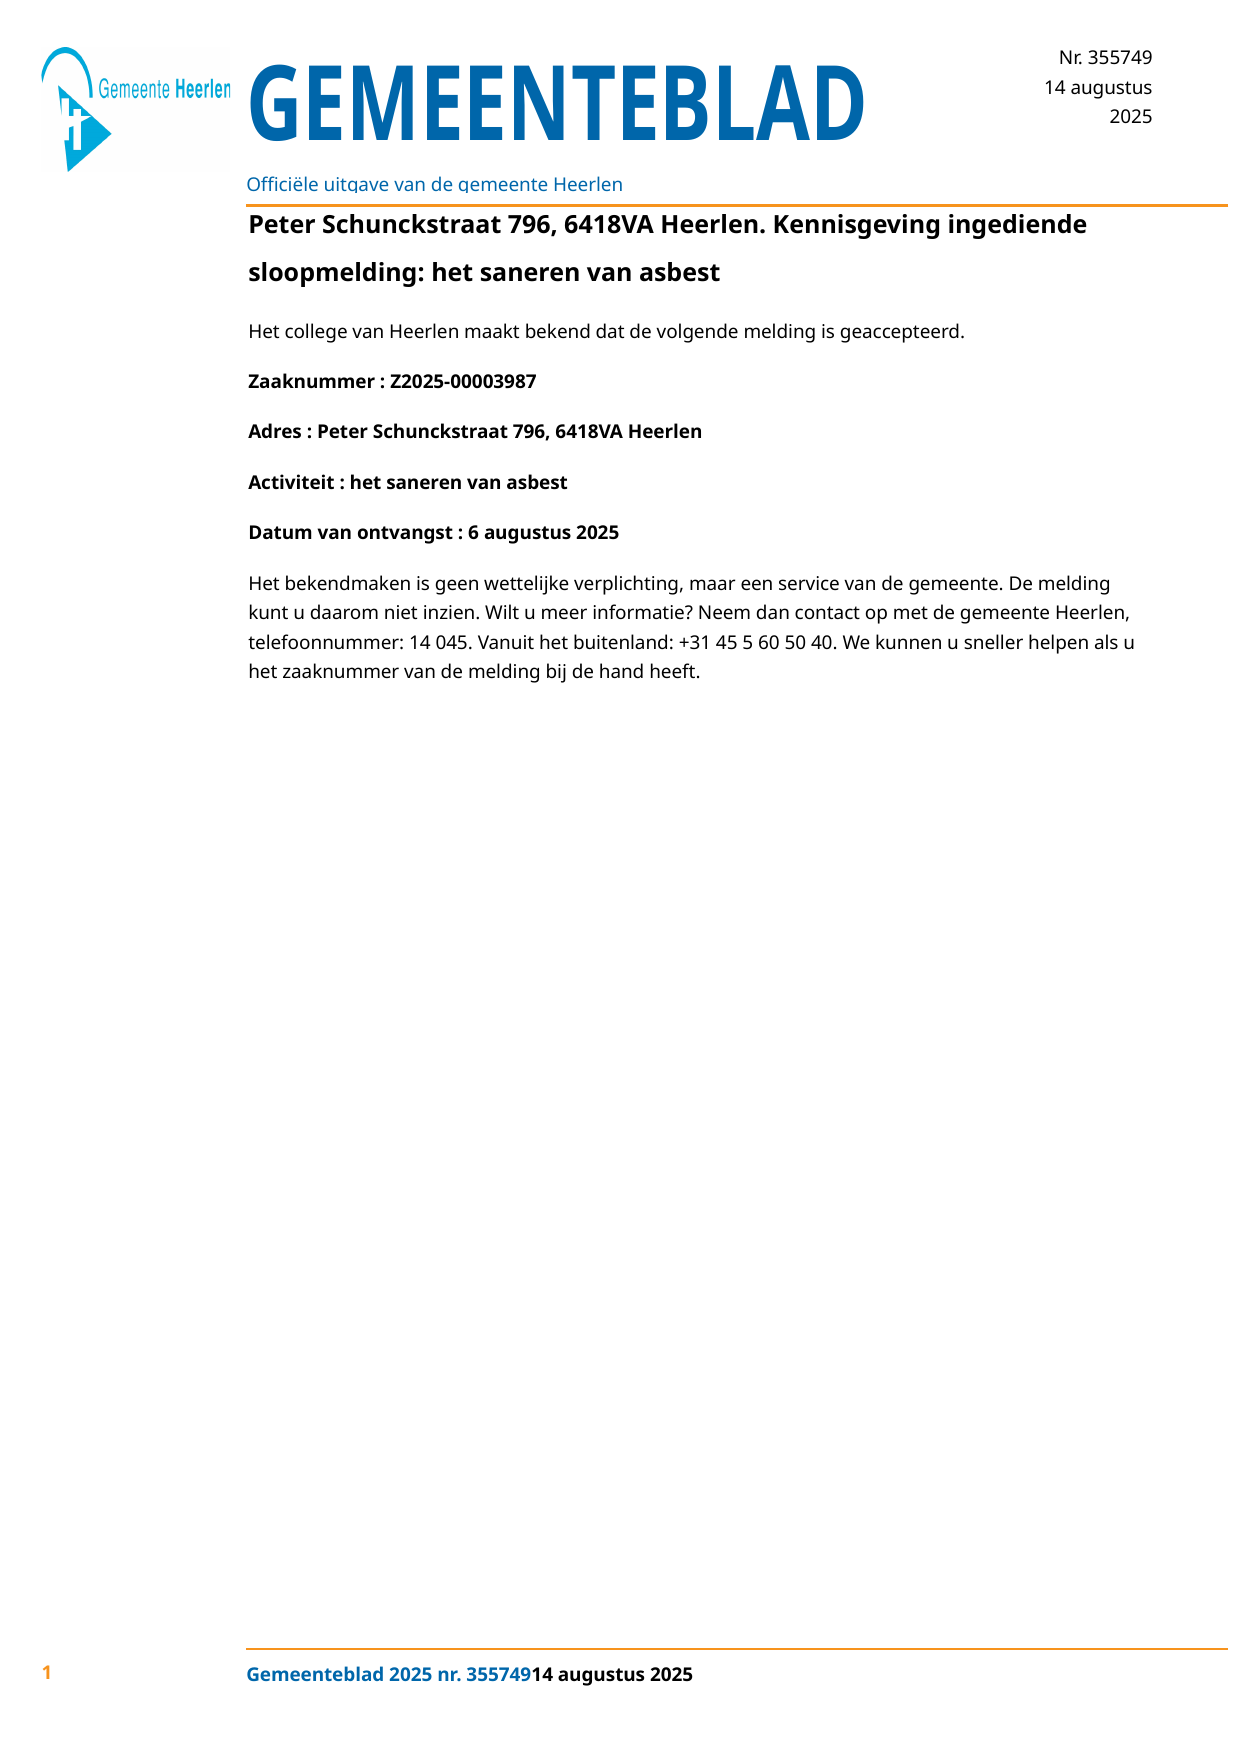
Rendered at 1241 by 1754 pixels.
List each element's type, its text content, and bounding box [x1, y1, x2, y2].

text Het bekendmaken is geen wettelijke verplichting, maar een service van de gemeente. De melding kunt u daarom niet inzien. Wilt u meer informatie? Neem dan contact op met de gemeente Heerlen, telefoonnummer: 14 045. Vanuit het buitenland: +31 45 5 60 50 40. We kunnen u sneller helpen als u het zaaknummer van de melding bij de hand heeft. [248, 570, 1152, 684]
picture [41, 47, 59, 70]
picture [41, 47, 231, 172]
text Activiteit : het saneren van asbest [248, 469, 1152, 495]
text Het college van Heerlen maakt bekend dat de volgende melding is geaccepteerd. [248, 318, 1152, 344]
text Zaaknummer : Z2025-00003987 [248, 368, 1152, 394]
text Adres : Peter Schunckstraat 796, 6418VA Heerlen [248, 419, 1152, 444]
text Datum van ontvangst : 6 augustus 2025 [248, 519, 1152, 545]
text Peter Schunckstraat 796, 6418VA Heerlen. Kennisgeving ingediende sloopmelding: het saneren van asbest [248, 207, 1152, 288]
